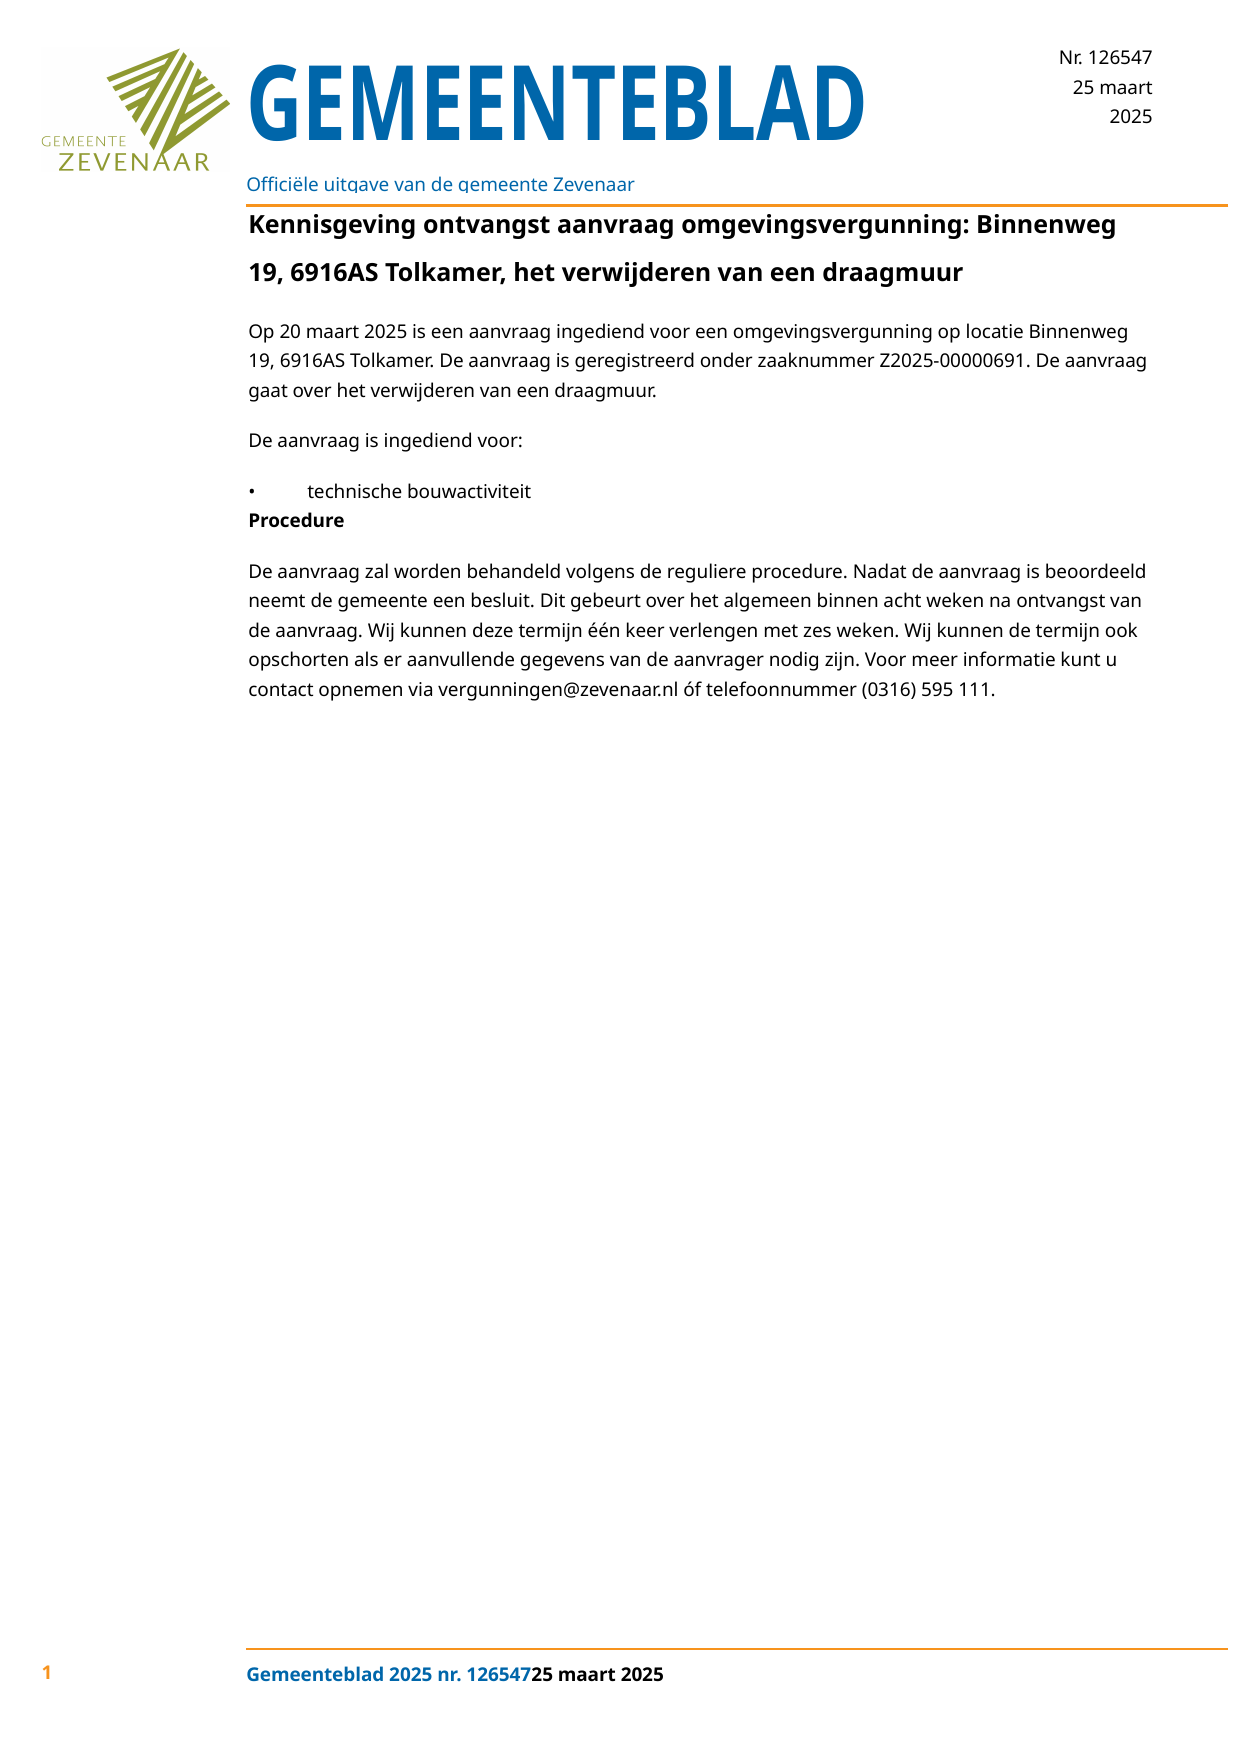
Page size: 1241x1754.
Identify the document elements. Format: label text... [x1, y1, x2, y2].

list technische bouwactiviteit [248, 478, 1152, 504]
text De aanvraag zal worden behandeld volgens de reguliere procedure. Nadat de aanvraag is beoordeeld neemt de gemeente een besluit. Dit gebeurt over het algemeen binnen acht weken na ontvangst van de aanvraag. Wij kunnen deze termijn één keer verlengen met zes weken. Wij kunnen de termijn ook opschorten als er aanvullende gegevens van de aanvrager nodig zijn. Voor meer informatie kunt u contact opnemen via vergunningen@zevenaar.nl óf telefoonnummer (0316) 595 111. [248, 558, 1152, 702]
text De aanvraag is ingediend voor: [248, 427, 1152, 453]
text Kennisgeving ontvangst aanvraag omgevingsvergunning: Binnenweg 19, 6916AS Tolkamer, het verwijderen van een draagmuur [248, 207, 1152, 288]
text Op 20 maart 2025 is een aanvraag ingediend voor een omgevingsvergunning op locatie Binnenweg 19, 6916AS Tolkamer. De aanvraag is geregistreerd onder zaaknummer Z2025-00000691. De aanvraag gaat over het verwijderen van een draagmuur. [248, 318, 1152, 403]
text Procedure [248, 507, 1152, 533]
picture [41, 47, 231, 172]
